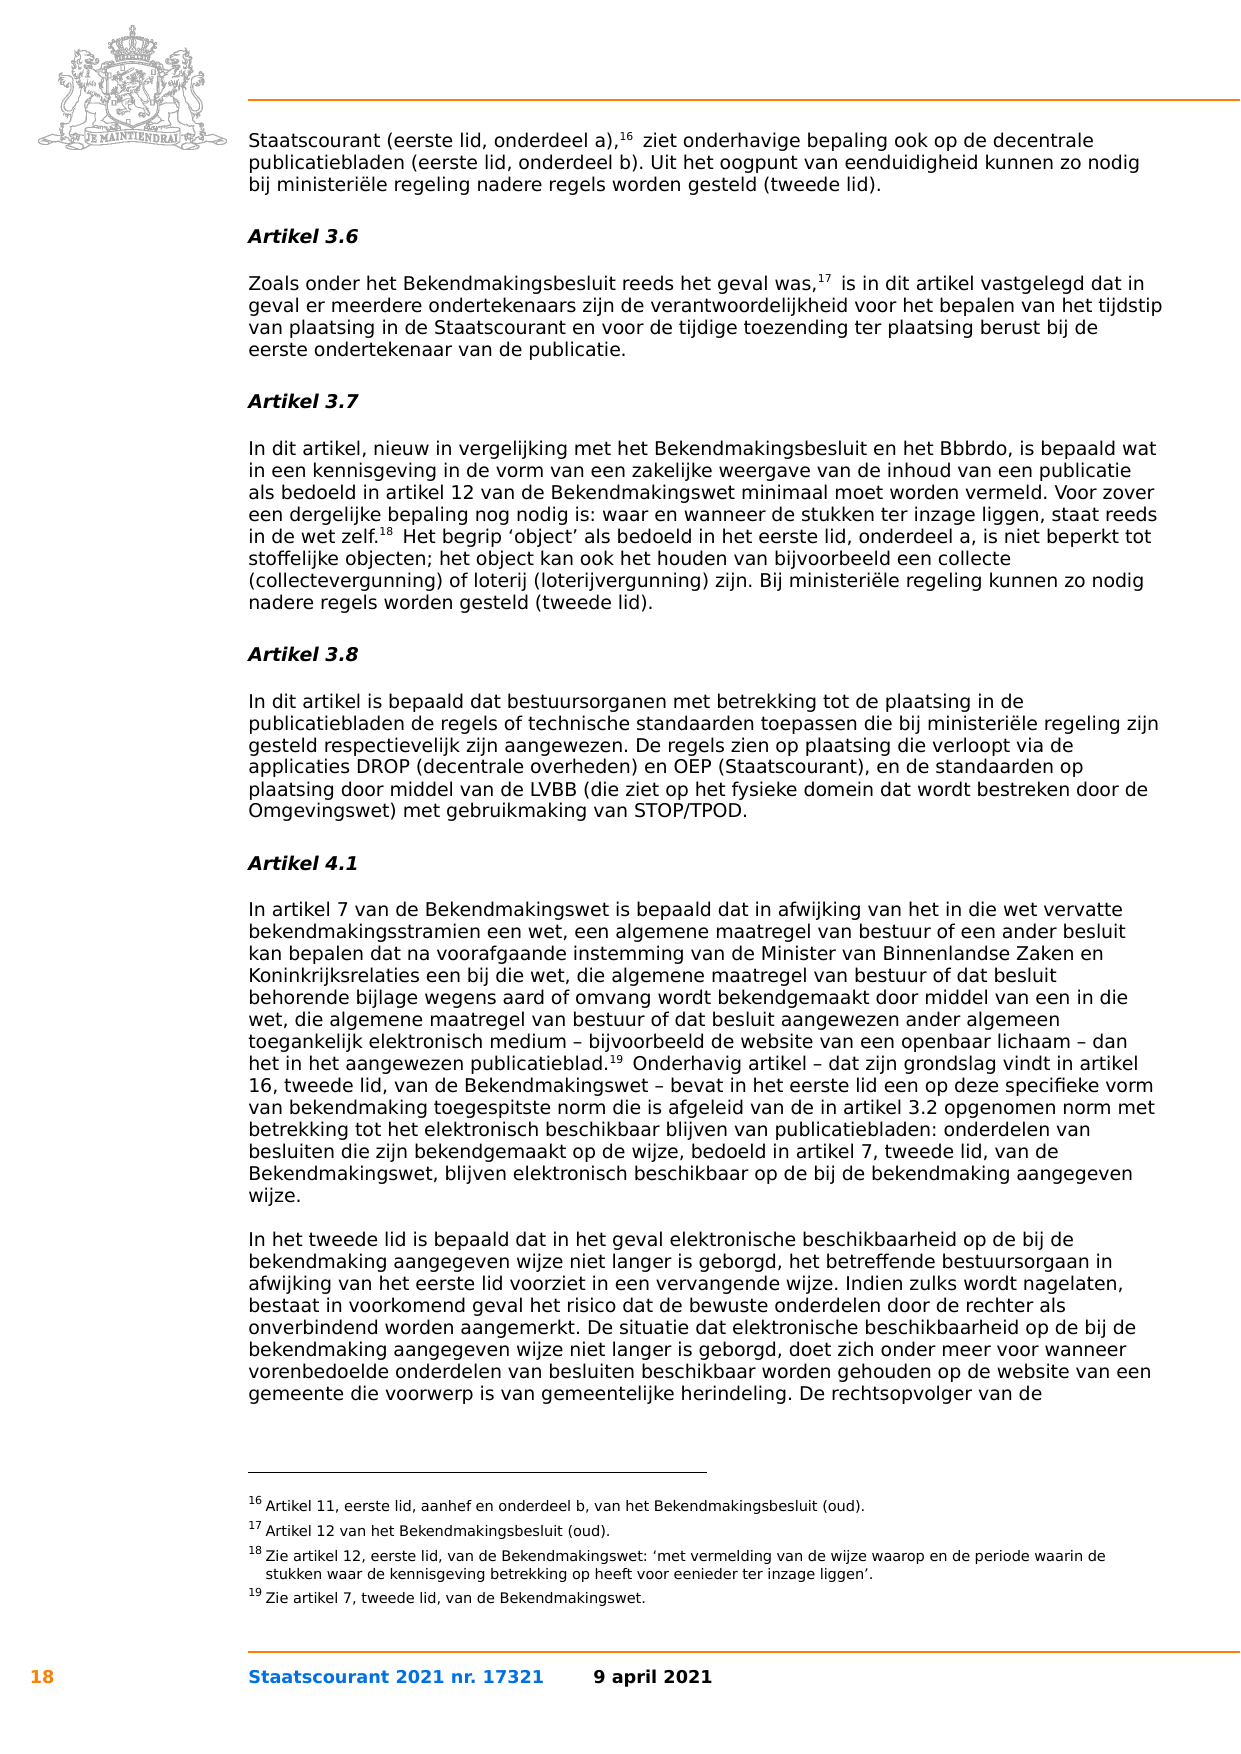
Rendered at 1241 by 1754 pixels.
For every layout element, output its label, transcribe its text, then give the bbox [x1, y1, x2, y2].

text Zie artikel 7, tweede lid, van de Bekendmakingswet. [248, 1586, 1163, 1608]
text Artikel 12 van het Bekendmakingsbesluit (oud). [248, 1519, 1163, 1541]
text Zie artikel 12, eerste lid, van de Bekendmakingswet: ‘met vermelding van de wijze waarop en de periode waarin de stukken waar de kennisgeving betrekking op heeft voor eenieder ter inzage liggen’. [248, 1544, 1163, 1583]
text In dit artikel, nieuw in vergelijking met het Bekendmakingsbesluit en het Bbbrdo, is bepaald wat in een kennisgeving in de vorm van een zakelijke weergave van de inhoud van een publicatie als bedoeld in artikel 12 van de Bekendmakingswet minimaal moet worden vermeld. Voor zover een dergelijke bepaling nog nodig is: waar en wanneer de stukken ter inzage liggen, staat reeds in de wet zelf. Het begrip ‘object’ als bedoeld in het eerste lid, onderdeel a, is niet beperkt tot stoffelijke objecten; het object kan ook het houden van bijvoorbeeld een collecte (collectevergunning) of loterij (loterijvergunning) zijn. Bij ministeriële regeling kunnen zo nodig nadere regels worden gesteld (tweede lid). [248, 438, 1163, 613]
subtitle Artikel 3.7 [248, 391, 1163, 413]
subtitle Artikel 4.1 [248, 852, 1163, 874]
text In artikel 7 van de Bekendmakingswet is bepaald dat in afwijking van het in die wet vervatte bekendmakingsstramien een wet, een algemene maatregel van bestuur of een ander besluit kan bepalen dat na voorafgaande instemming van de Minister van Binnenlandse Zaken en Koninkrijksrelaties een bij die wet, die algemene maatregel van bestuur of dat besluit behorende bijlage wegens aard of omvang wordt bekendgemaakt door middel van een in die wet, die algemene maatregel van bestuur of dat besluit aangewezen ander algemeen toegankelijk elektronisch medium – bijvoorbeeld de website van een openbaar lichaam – dan het in het aangewezen publicatieblad. Onderhavig artikel – dat zijn grondslag vindt in artikel 16, tweede lid, van de Bekendmakingswet – bevat in het eerste lid een op deze specifieke vorm van bekendmaking toegespitste norm die is afgeleid van de in artikel 3.2 opgenomen norm met betrekking tot het elektronisch beschikbaar blijven van publicatiebladen: onderdelen van besluiten die zijn bekendgemaakt op de wijze, bedoeld in artikel 7, tweede lid, van de Bekendmakingswet, blijven elektronisch beschikbaar op de bij de bekendmaking aangegeven wijze. [248, 899, 1163, 1207]
subtitle Artikel 3.6 [248, 226, 1163, 248]
text Staatscourant (eerste lid, onderdeel a), ziet onderhavige bepaling ook op de decentrale publicatiebladen (eerste lid, onderdeel b). Uit het oogpunt van eenduidigheid kunnen zo nodig bij ministeriële regeling nadere regels worden gesteld (tweede lid). [248, 130, 1163, 196]
text Zoals onder het Bekendmakingsbesluit reeds het geval was, is in dit artikel vastgelegd dat in geval er meerdere ondertekenaars zijn de verantwoordelijkheid voor het bepalen van het tijdstip van plaatsing in de Staatscourant en voor de tijdige toezending ter plaatsing berust bij de eerste ondertekenaar van de publicatie. [248, 273, 1163, 361]
picture [38, 25, 227, 150]
subtitle Artikel 3.8 [248, 643, 1163, 666]
text In het tweede lid is bepaald dat in het geval elektronische beschikbaarheid op de bij de bekendmaking aangegeven wijze niet langer is geborgd, het betreffende bestuursorgaan in afwijking van het eerste lid voorziet in een vervangende wijze. Indien zulks wordt nagelaten, bestaat in voorkomend geval het risico dat de bewuste onderdelen door de rechter als onverbindend worden aangemerkt. De situatie dat elektronische beschikbaarheid op de bij de bekendmaking aangegeven wijze niet langer is geborgd, doet zich onder meer voor wanneer vorenbedoelde onderdelen van besluiten beschikbaar worden gehouden op de website van een gemeente die voorwerp is van gemeentelijke herindeling. De rechtsopvolger van de [248, 1229, 1163, 1405]
text Artikel 11, eerste lid, aanhef en onderdeel b, van het Bekendmakingsbesluit (oud). [248, 1494, 1163, 1516]
text In dit artikel is bepaald dat bestuursorganen met betrekking tot de plaatsing in de publicatiebladen de regels of technische standaarden toepassen die bij ministeriële regeling zijn gesteld respectievelijk zijn aangewezen. De regels zien op plaatsing die verloopt via de applicaties DROP (decentrale overheden) en OEP (Staatscourant), en de standaarden op plaatsing door middel van de LVBB (die ziet op het fysieke domein dat wordt bestreken door de Omgevingswet) met gebruikmaking van STOP/TPOD. [248, 691, 1163, 822]
